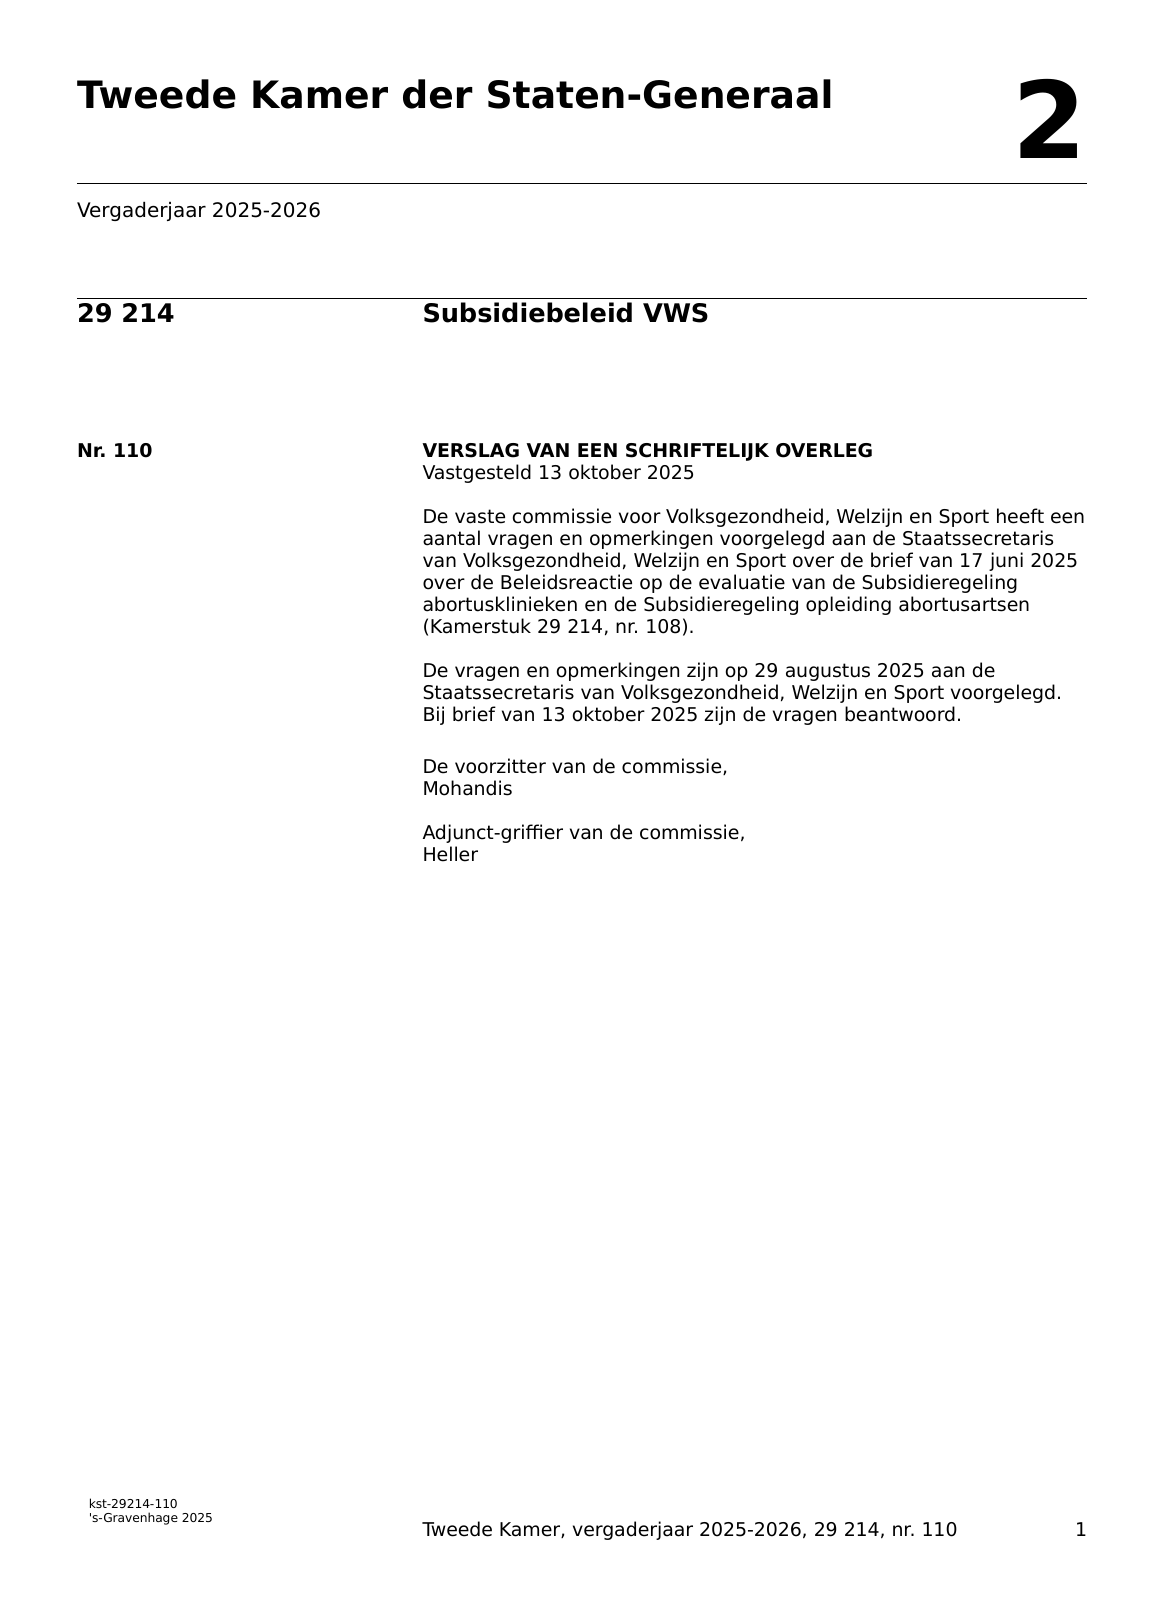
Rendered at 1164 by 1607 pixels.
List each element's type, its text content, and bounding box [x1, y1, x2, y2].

text De vaste commissie voor Volksgezondheid, Welzijn en Sport heeft een aantal vragen en opmerkingen voorgelegd aan de Staatssecretaris van Volksgezondheid, Welzijn en Sport over de brief van 17 juni 2025 over de Beleidsreactie op de evaluatie van de Subsidieregeling abortusklinieken en de Subsidieregeling opleiding abortusartsen (Kamerstuk 29 214, nr. 108). [422, 506, 1087, 638]
subtitle 29 214 Subsidiebeleid VWS [77, 299, 1087, 329]
table_header Tweede Kamer der Staten-Generaal [77, 59, 886, 183]
table_cell Vergaderjaar 2025-2026 [77, 184, 1087, 298]
text Adjunct-griffier van de commissie, Heller [422, 822, 1087, 866]
subtitle Nr. 110 VERSLAG VAN EEN SCHRIFTELIJK OVERLEG [77, 440, 1087, 462]
text De vragen en opmerkingen zijn op 29 augustus 2025 aan de Staatssecretaris van Volksgezondheid, Welzijn en Sport voorgelegd. Bij brief van 13 oktober 2025 zijn de vragen beantwoord. [422, 660, 1087, 726]
table_header 2 [886, 59, 1087, 183]
text kst-29214-110 [88, 1497, 323, 1511]
text De voorzitter van de commissie, Mohandis [422, 756, 1087, 800]
text Vastgesteld 13 oktober 2025 [422, 462, 1087, 484]
text 's-Gravenhage 2025 [88, 1511, 323, 1525]
